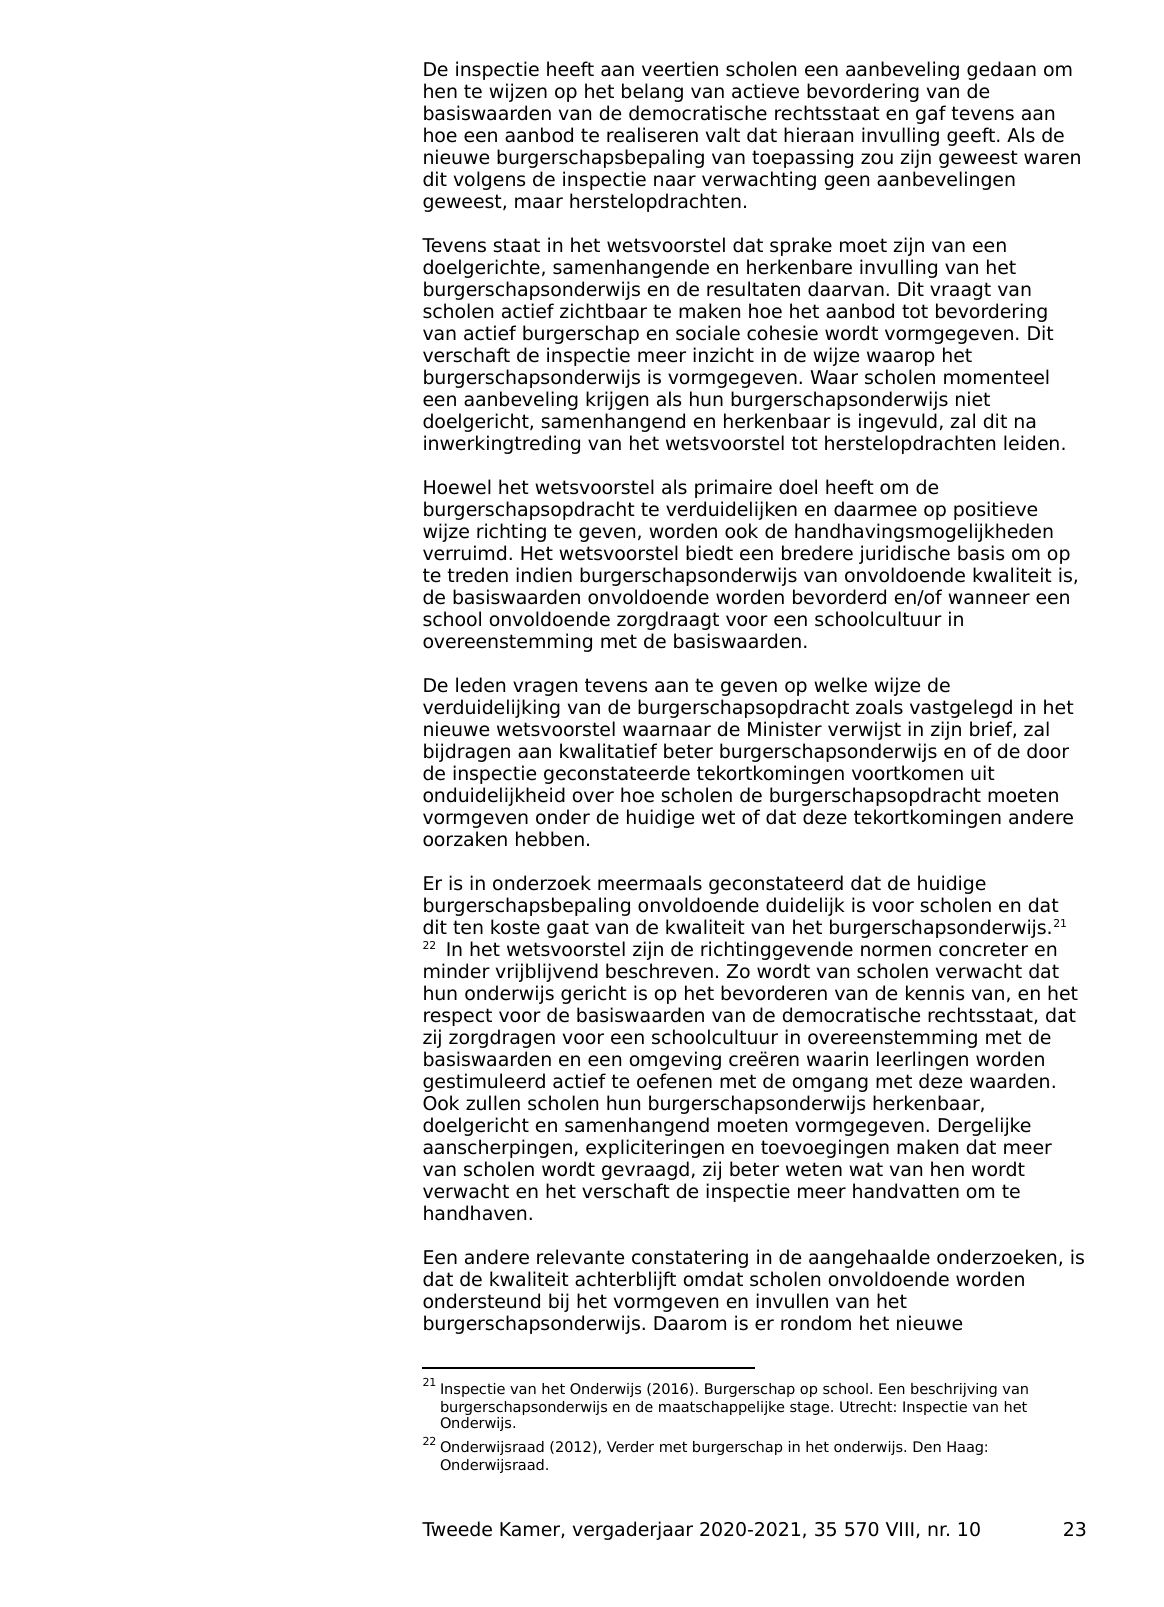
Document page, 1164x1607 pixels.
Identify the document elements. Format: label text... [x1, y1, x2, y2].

text De leden vragen tevens aan te geven op welke wijze de verduidelijking van de burgerschapsopdracht zoals vastgelegd in het nieuwe wetsvoorstel waarnaar de Minister verwijst in zijn brief, zal bijdragen aan kwalitatief beter burgerschapsonderwijs en of de door de inspectie geconstateerde tekortkomingen voortkomen uit onduidelijkheid over hoe scholen de burgerschapsopdracht moeten vormgeven onder de huidige wet of dat deze tekortkomingen andere oorzaken hebben. [422, 675, 1087, 851]
text Onderwijsraad (2012), Verder met burgerschap in het onderwijs. Den Haag: Onderwijsraad. [422, 1435, 1087, 1474]
text Hoewel het wetsvoorstel als primaire doel heeft om de burgerschapsopdracht te verduidelijken en daarmee op positieve wijze richting te geven, worden ook de handhavingsmogelijkheden verruimd. Het wetsvoorstel biedt een bredere juridische basis om op te treden indien burgerschapsonderwijs van onvoldoende kwaliteit is, de basiswaarden onvoldoende worden bevorderd en/of wanneer een school onvoldoende zorgdraagt voor een schoolcultuur in overeenstemming met de basiswaarden. [422, 477, 1087, 653]
text Inspectie van het Onderwijs (2016). Burgerschap op school. Een beschrijving van burgerschapsonderwijs en de maatschappelijke stage. Utrecht: Inspectie van het Onderwijs. [422, 1377, 1087, 1432]
text Er is in onderzoek meermaals geconstateerd dat de huidige burgerschapsbepaling onvoldoende duidelijk is voor scholen en dat dit ten koste gaat van de kwaliteit van het burgerschapsonderwijs. In het wetsvoorstel zijn de richtinggevende normen concreter en minder vrijblijvend beschreven. Zo wordt van scholen verwacht dat hun onderwijs gericht is op het bevorderen van de kennis van, en het respect voor de basiswaarden van de democratische rechtsstaat, dat zij zorgdragen voor een schoolcultuur in overeenstemming met de basiswaarden en een omgeving creëren waarin leerlingen worden gestimuleerd actief te oefenen met de omgang met deze waarden. Ook zullen scholen hun burgerschapsonderwijs herkenbaar, doelgericht en samenhangend moeten vormgegeven. Dergelijke aanscherpingen, expliciteringen en toevoegingen maken dat meer van scholen wordt gevraagd, zij beter weten wat van hen wordt verwacht en het verschaft de inspectie meer handvatten om te handhaven. [422, 873, 1087, 1225]
text Een andere relevante constatering in de aangehaalde onderzoeken, is dat de kwaliteit achterblijft omdat scholen onvoldoende worden ondersteund bij het vormgeven en invullen van het burgerschapsonderwijs. Daarom is er rondom het nieuwe [422, 1247, 1087, 1335]
text De inspectie heeft aan veertien scholen een aanbeveling gedaan om hen te wijzen op het belang van actieve bevordering van de basiswaarden van de democratische rechtsstaat en gaf tevens aan hoe een aanbod te realiseren valt dat hieraan invulling geeft. Als de nieuwe burgerschapsbepaling van toepassing zou zijn geweest waren dit volgens de inspectie naar verwachting geen aanbevelingen geweest, maar herstelopdrachten. [422, 59, 1087, 213]
text Tevens staat in het wetsvoorstel dat sprake moet zijn van een doelgerichte, samenhangende en herkenbare invulling van het burgerschapsonderwijs en de resultaten daarvan. Dit vraagt van scholen actief zichtbaar te maken hoe het aanbod tot bevordering van actief burgerschap en sociale cohesie wordt vormgegeven. Dit verschaft de inspectie meer inzicht in de wijze waarop het burgerschapsonderwijs is vormgegeven. Waar scholen momenteel een aanbeveling krijgen als hun burgerschapsonderwijs niet doelgericht, samenhangend en herkenbaar is ingevuld, zal dit na inwerkingtreding van het wetsvoorstel tot herstelopdrachten leiden. [422, 235, 1087, 455]
